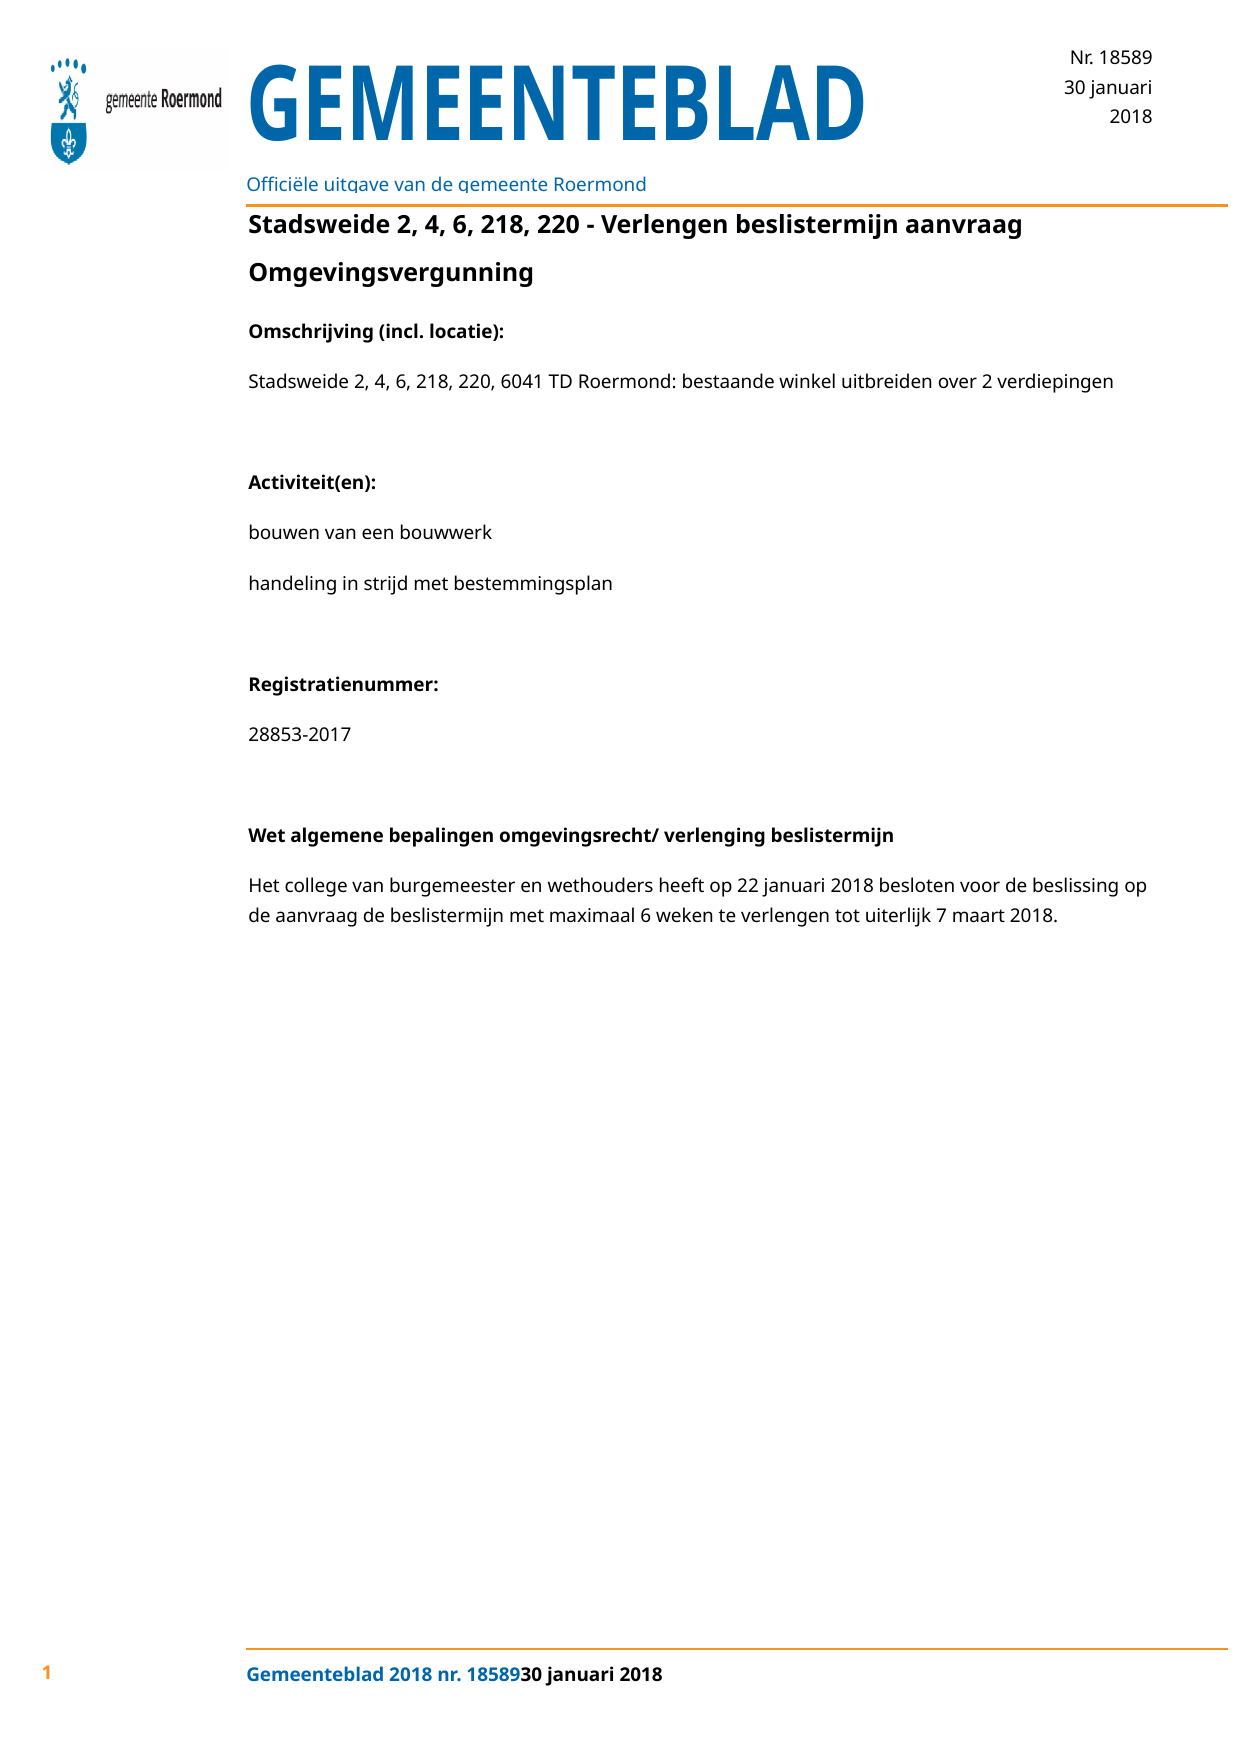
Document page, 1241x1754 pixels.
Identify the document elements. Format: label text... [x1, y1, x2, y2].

text Omschrijving (incl. locatie): [248, 318, 1152, 344]
text Wet algemene bepalingen omgevingsrecht/ verlenging beslistermijn [248, 822, 1152, 848]
text bouwen van een bouwwerk [248, 519, 1152, 545]
picture [41, 47, 231, 172]
text Het college van burgemeester en wethouders heeft op 22 januari 2018 besloten voor de beslissing op de aanvraag de beslistermijn met maximaal 6 weken te verlengen tot uiterlijk 7 maart 2018. [248, 872, 1152, 928]
text 28853-2017 [248, 721, 1152, 747]
text Registratienummer: [248, 671, 1152, 697]
text Stadsweide 2, 4, 6, 218, 220, 6041 TD Roermond: bestaande winkel uitbreiden over 2 verdiepingen [248, 368, 1152, 394]
text Activiteit(en): [248, 469, 1152, 495]
text handeling in strijd met bestemmingsplan [248, 570, 1152, 596]
text Stadsweide 2, 4, 6, 218, 220 - Verlengen beslistermijn aanvraag Omgevingsvergunning [248, 207, 1152, 288]
